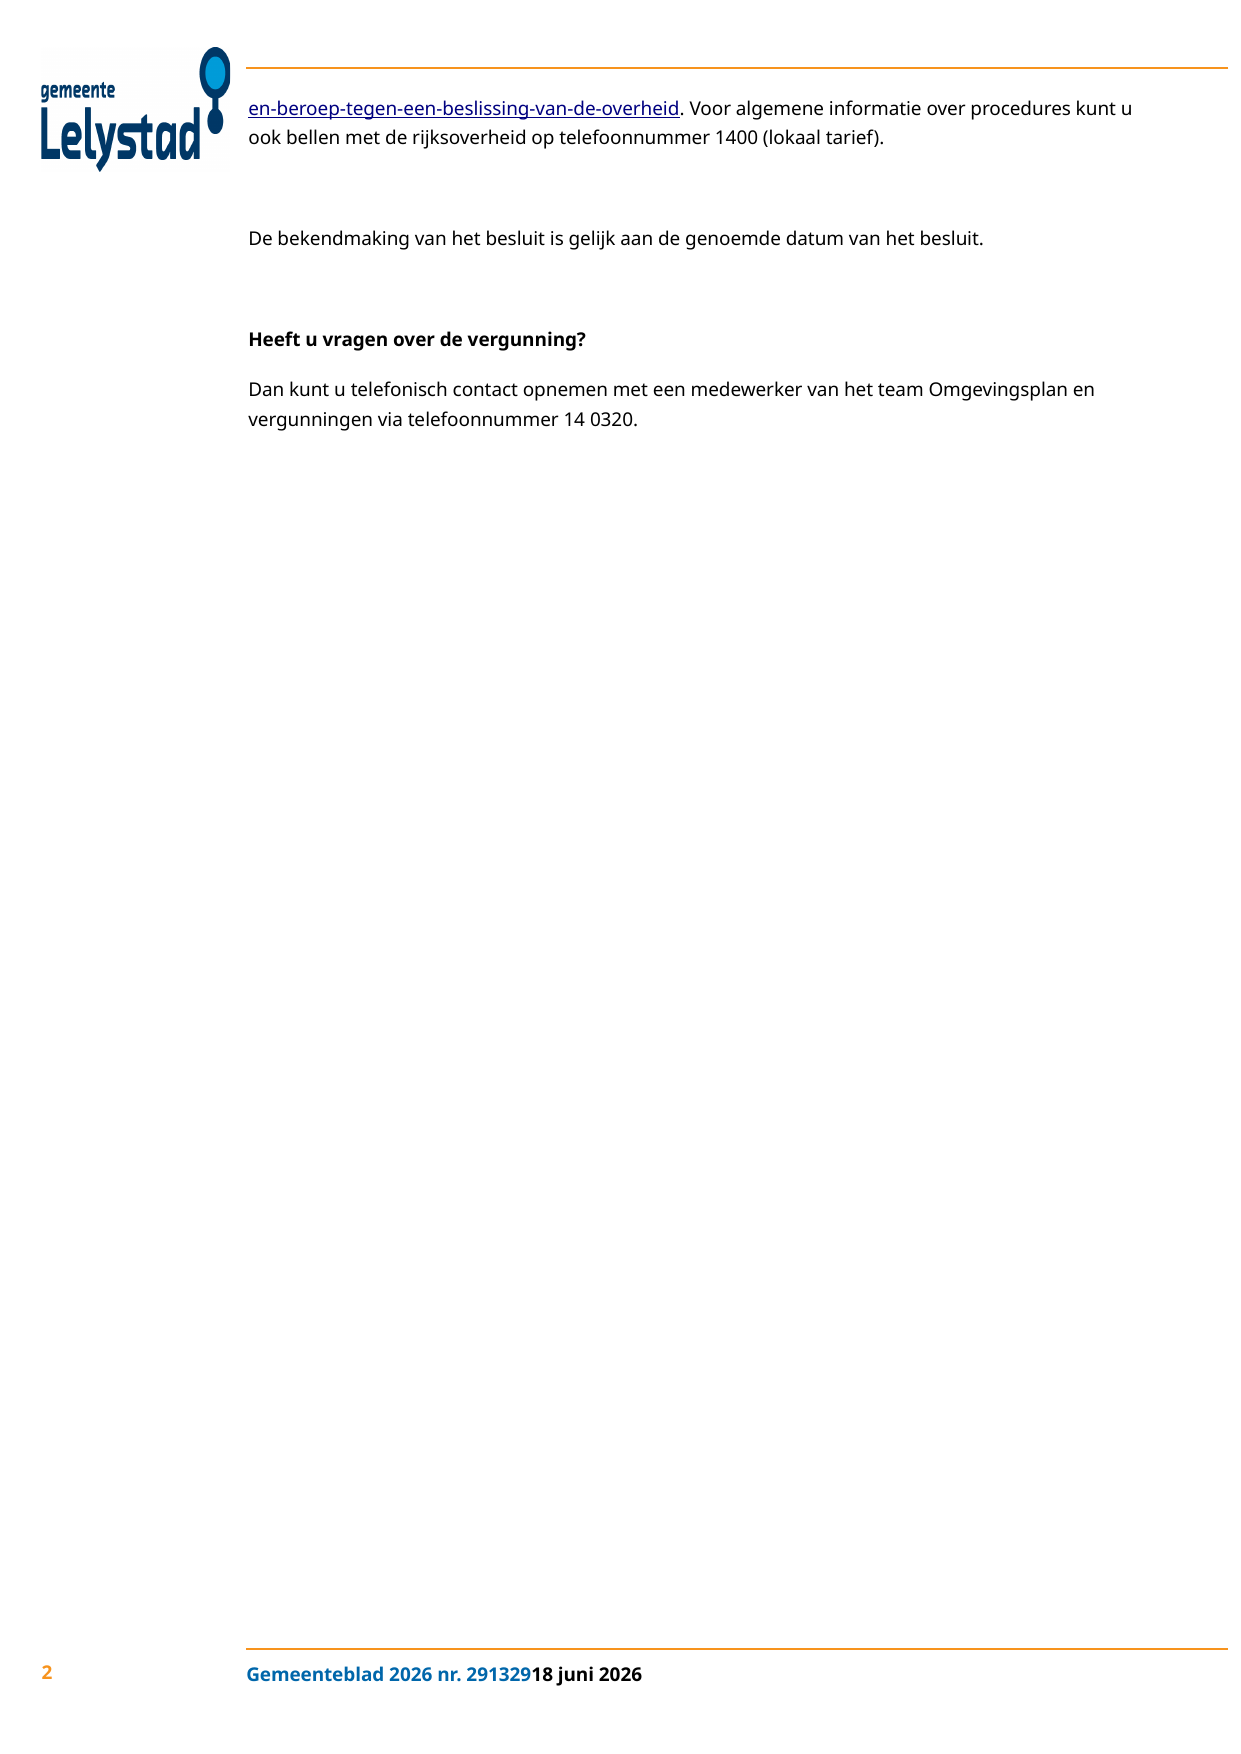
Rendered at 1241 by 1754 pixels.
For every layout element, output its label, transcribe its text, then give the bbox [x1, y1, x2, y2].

text Heeft u vragen over de vergunning? [248, 326, 1152, 352]
text en-beroep-tegen-een-beslissing-van-de-overheid. Voor algemene informatie over procedures kunt u ook bellen met de rijksoverheid op telefoonnummer 1400 (lokaal tarief). [248, 95, 1152, 150]
text Dan kunt u telefonisch contact opnemen met een medewerker van het team Omgevingsplan en vergunningen via telefoonnummer 14 0320. [248, 376, 1152, 432]
picture [41, 47, 231, 172]
text De bekendmaking van het besluit is gelijk aan de genoemde datum van het besluit. [248, 225, 1152, 251]
